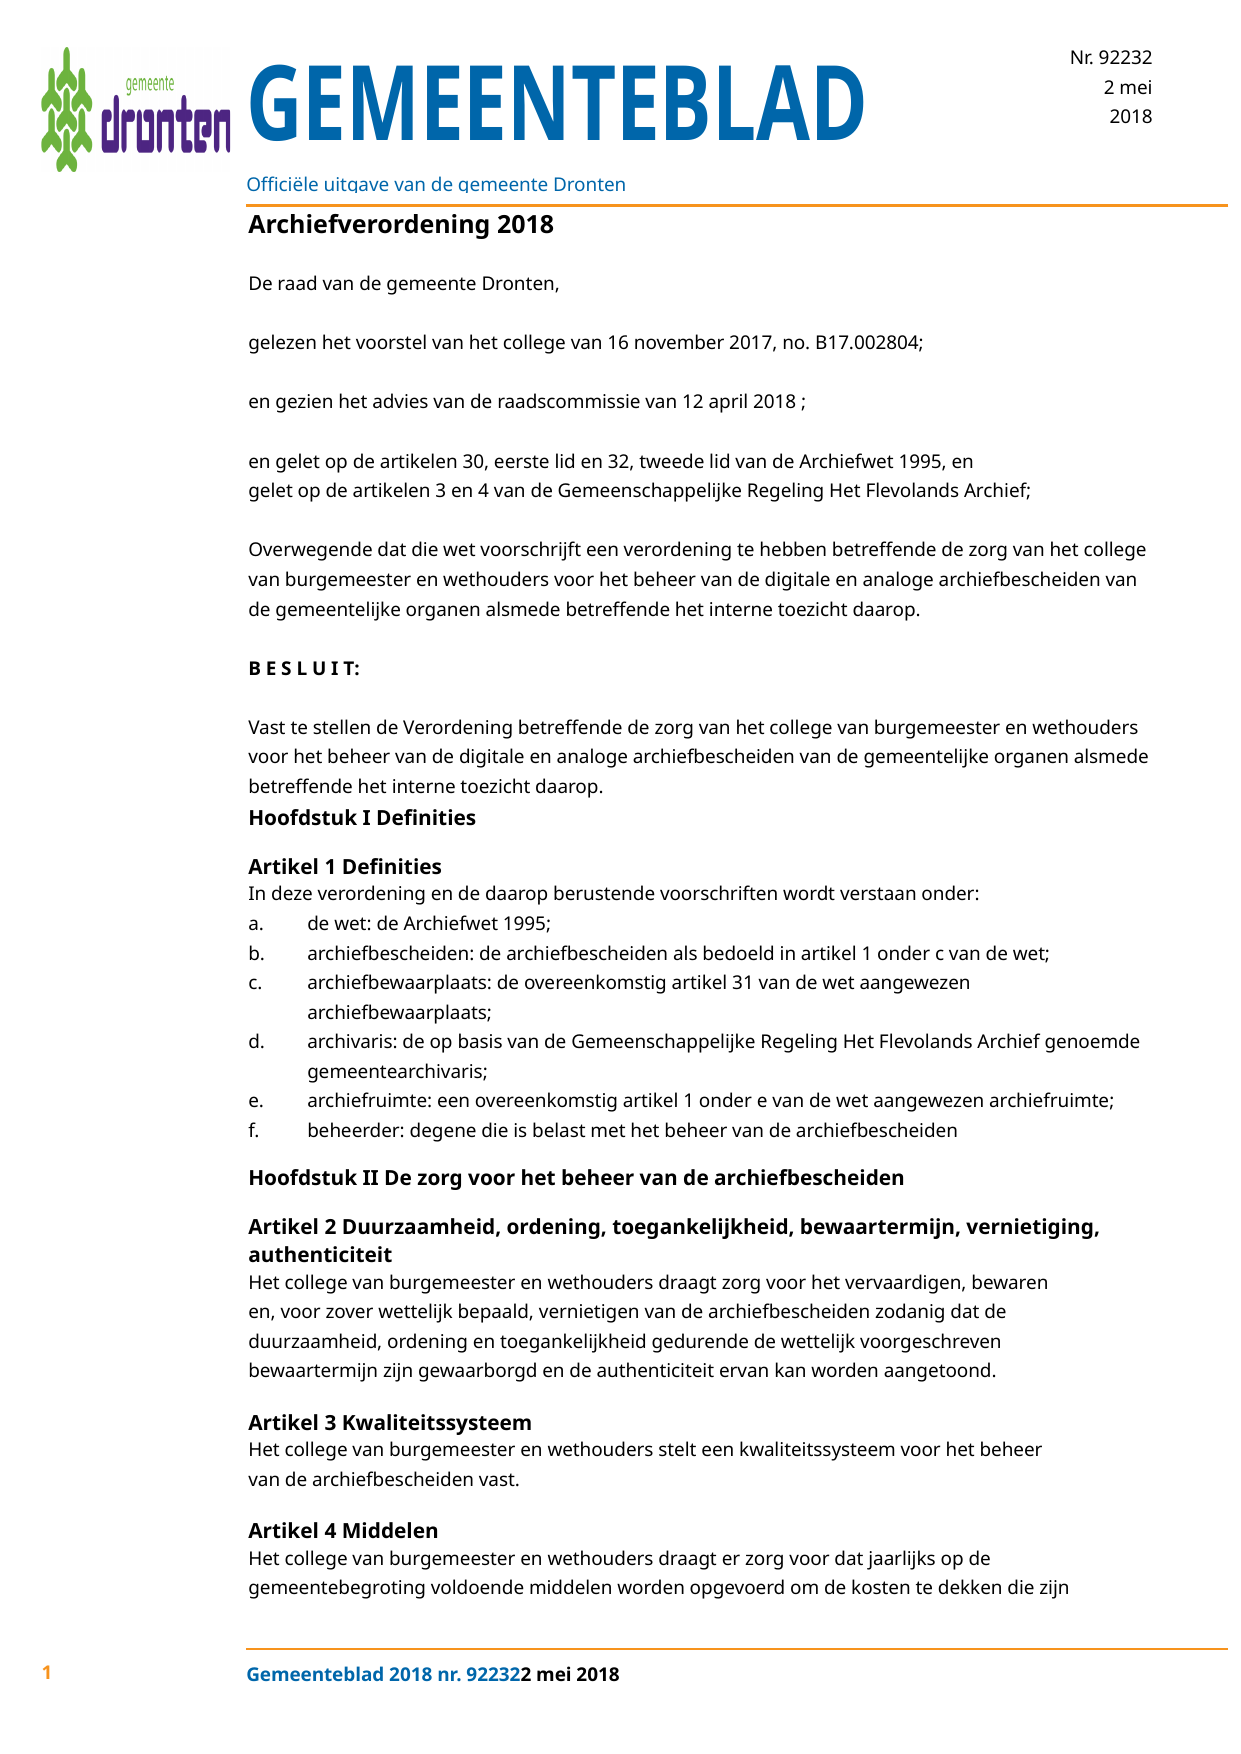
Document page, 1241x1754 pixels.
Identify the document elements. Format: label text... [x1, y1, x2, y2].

text Het college van burgemeester en wethouders stelt een kwaliteitssysteem voor het beheer [248, 1437, 1152, 1462]
text van de archiefbescheiden vast. [248, 1466, 1152, 1492]
list de wet: de Archiefwet 1995; [248, 910, 1152, 936]
text B E S L U I T: [248, 655, 1152, 681]
text Overwegende dat die wet voorschrijft een verordening te hebben betreffende de zorg van het college van burgemeester en wethouders voor het beheer van de digitale en analoge archiefbescheiden van de gemeentelijke organen alsmede betreffende het interne toezicht daarop. [248, 537, 1152, 621]
text Artikel 1 Definities [248, 852, 1152, 881]
text bewaartermijn zijn gewaarborgd en de authenticiteit ervan kan worden aangetoond. [248, 1358, 1152, 1383]
text In deze verordening en de daarop berustende voorschriften wordt verstaan onder: [248, 881, 1152, 906]
text Artikel 2 Duurzaamheid, ordening, toegankelijkheid, bewaartermijn, vernietiging, authenticiteit [248, 1212, 1152, 1269]
list archivaris: de op basis van de Gemeenschappelijke Regeling Het Flevolands Archief genoemde gemeentearchivaris; [248, 1028, 1152, 1084]
text gelezen het voorstel van het college van 16 november 2017, no. B17.002804; [248, 329, 1152, 355]
text Artikel 3 Kwaliteitssysteem [248, 1408, 1152, 1437]
text Artikel 4 Middelen [248, 1517, 1152, 1545]
text De raad van de gemeente Dronten, [248, 270, 1152, 296]
text en gezien het advies van de raadscommissie van 12 april 2018 ; [248, 389, 1152, 414]
list archiefruimte: een overeenkomstig artikel 1 onder e van de wet aangewezen archiefruimte; [248, 1088, 1152, 1113]
text gelet op de artikelen 3 en 4 van de Gemeenschappelijke Regeling Het Flevolands Archief; [248, 477, 1152, 503]
text Hoofdstuk I Definities [248, 803, 1152, 831]
text Het college van burgemeester en wethouders draagt er zorg voor dat jaarlijks op de [248, 1545, 1152, 1571]
list archiefbewaarplaats: de overeenkomstig artikel 31 van de wet aangewezen archiefbewaarplaats; [248, 969, 1152, 1024]
text gemeentebegroting voldoende middelen worden opgevoerd om de kosten te dekken die zijn [248, 1574, 1152, 1600]
text Archiefverordening 2018 [248, 207, 1152, 241]
text en gelet op de artikelen 30, eerste lid en 32, tweede lid van de Archiefwet 1995, en [248, 448, 1152, 473]
list beheerder: degene die is belast met het beheer van de archiefbescheiden [248, 1117, 1152, 1143]
list archiefbescheiden: de archiefbescheiden als bedoeld in artikel 1 onder c van de wet; [248, 940, 1152, 965]
text Het college van burgemeester en wethouders draagt zorg voor het vervaardigen, bewaren [248, 1269, 1152, 1295]
text Vast te stellen de Verordening betreffende de zorg van het college van burgemeester en wethouders voor het beheer van de digitale en analoge archiefbescheiden van de gemeentelijke organen alsmede betreffende het interne toezicht daarop. [248, 714, 1152, 799]
picture [41, 47, 231, 172]
text en, voor zover wettelijk bepaald, vernietigen van de archiefbescheiden zodanig dat de [248, 1298, 1152, 1324]
text duurzaamheid, ordening en toegankelijkheid gedurende de wettelijk voorgeschreven [248, 1328, 1152, 1354]
text Hoofdstuk II De zorg voor het beheer van de archiefbescheiden [248, 1163, 1152, 1191]
